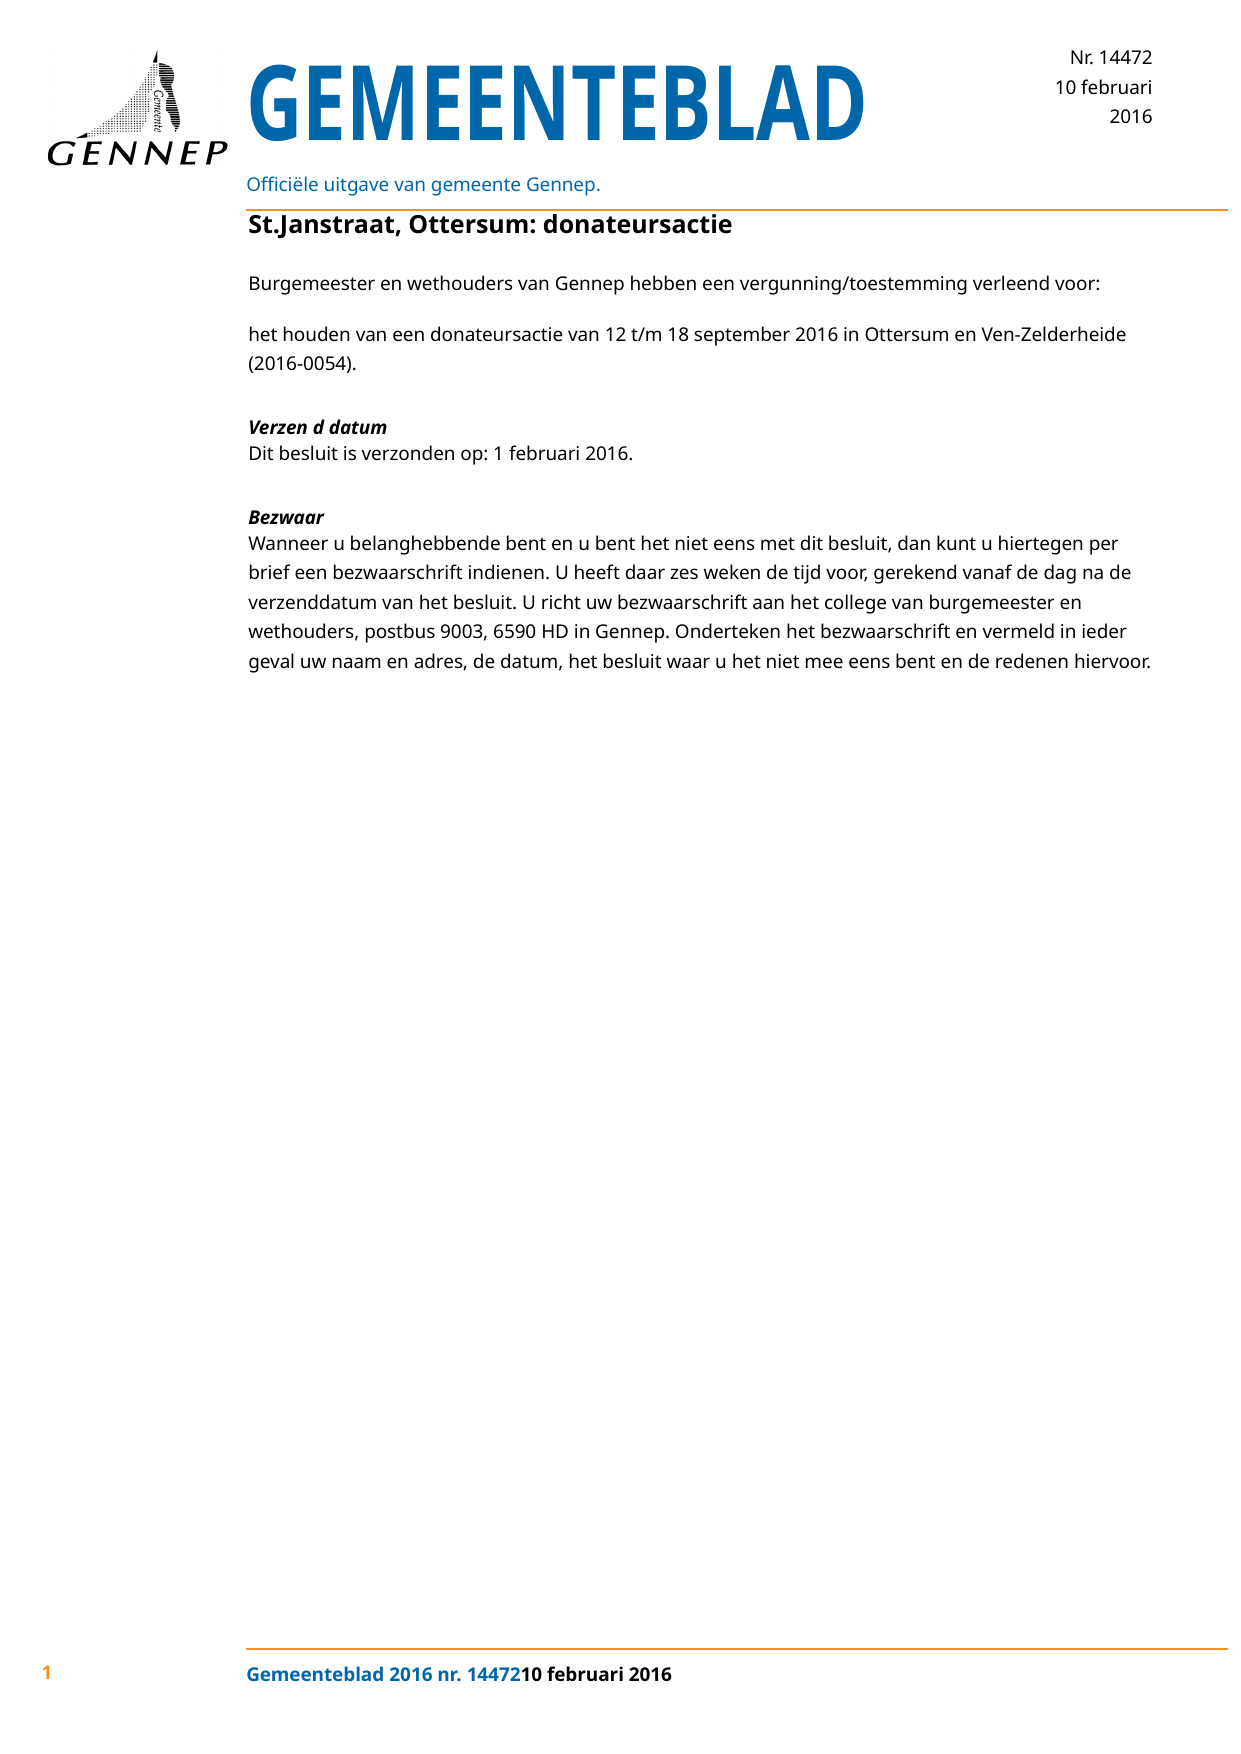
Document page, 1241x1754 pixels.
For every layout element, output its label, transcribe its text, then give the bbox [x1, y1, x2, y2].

picture [41, 47, 231, 172]
text Burgemeester en wethouders van Gennep hebben een vergunning/toestemming verleend voor: [248, 270, 1152, 296]
text Bezwaar [248, 504, 1152, 530]
text St.Janstraat, Ottersum: donateursactie [248, 211, 1152, 241]
text Wanneer u belanghebbende bent en u bent het niet eens met dit besluit, dan kunt u hiertegen per brief een bezwaarschrift indienen. U heeft daar zes weken de tijd voor, gerekend vanaf de dag na de verzenddatum van het besluit. U richt uw bezwaarschrift aan het college van burgemeester en wethouders, postbus 9003, 6590 HD in Gennep. Onderteken het bezwaarschrift en vermeld in ieder geval uw naam en adres, de datum, het besluit waar u het niet mee eens bent en de redenen hiervoor. [248, 530, 1152, 674]
text het houden van een donateursactie van 12 t/m 18 september 2016 in Ottersum en Ven-Zelderheide (2016-0054). [248, 321, 1152, 376]
text Dit besluit is verzonden op: 1 februari 2016. [248, 440, 1152, 466]
text Verzen d datum [248, 414, 1152, 440]
